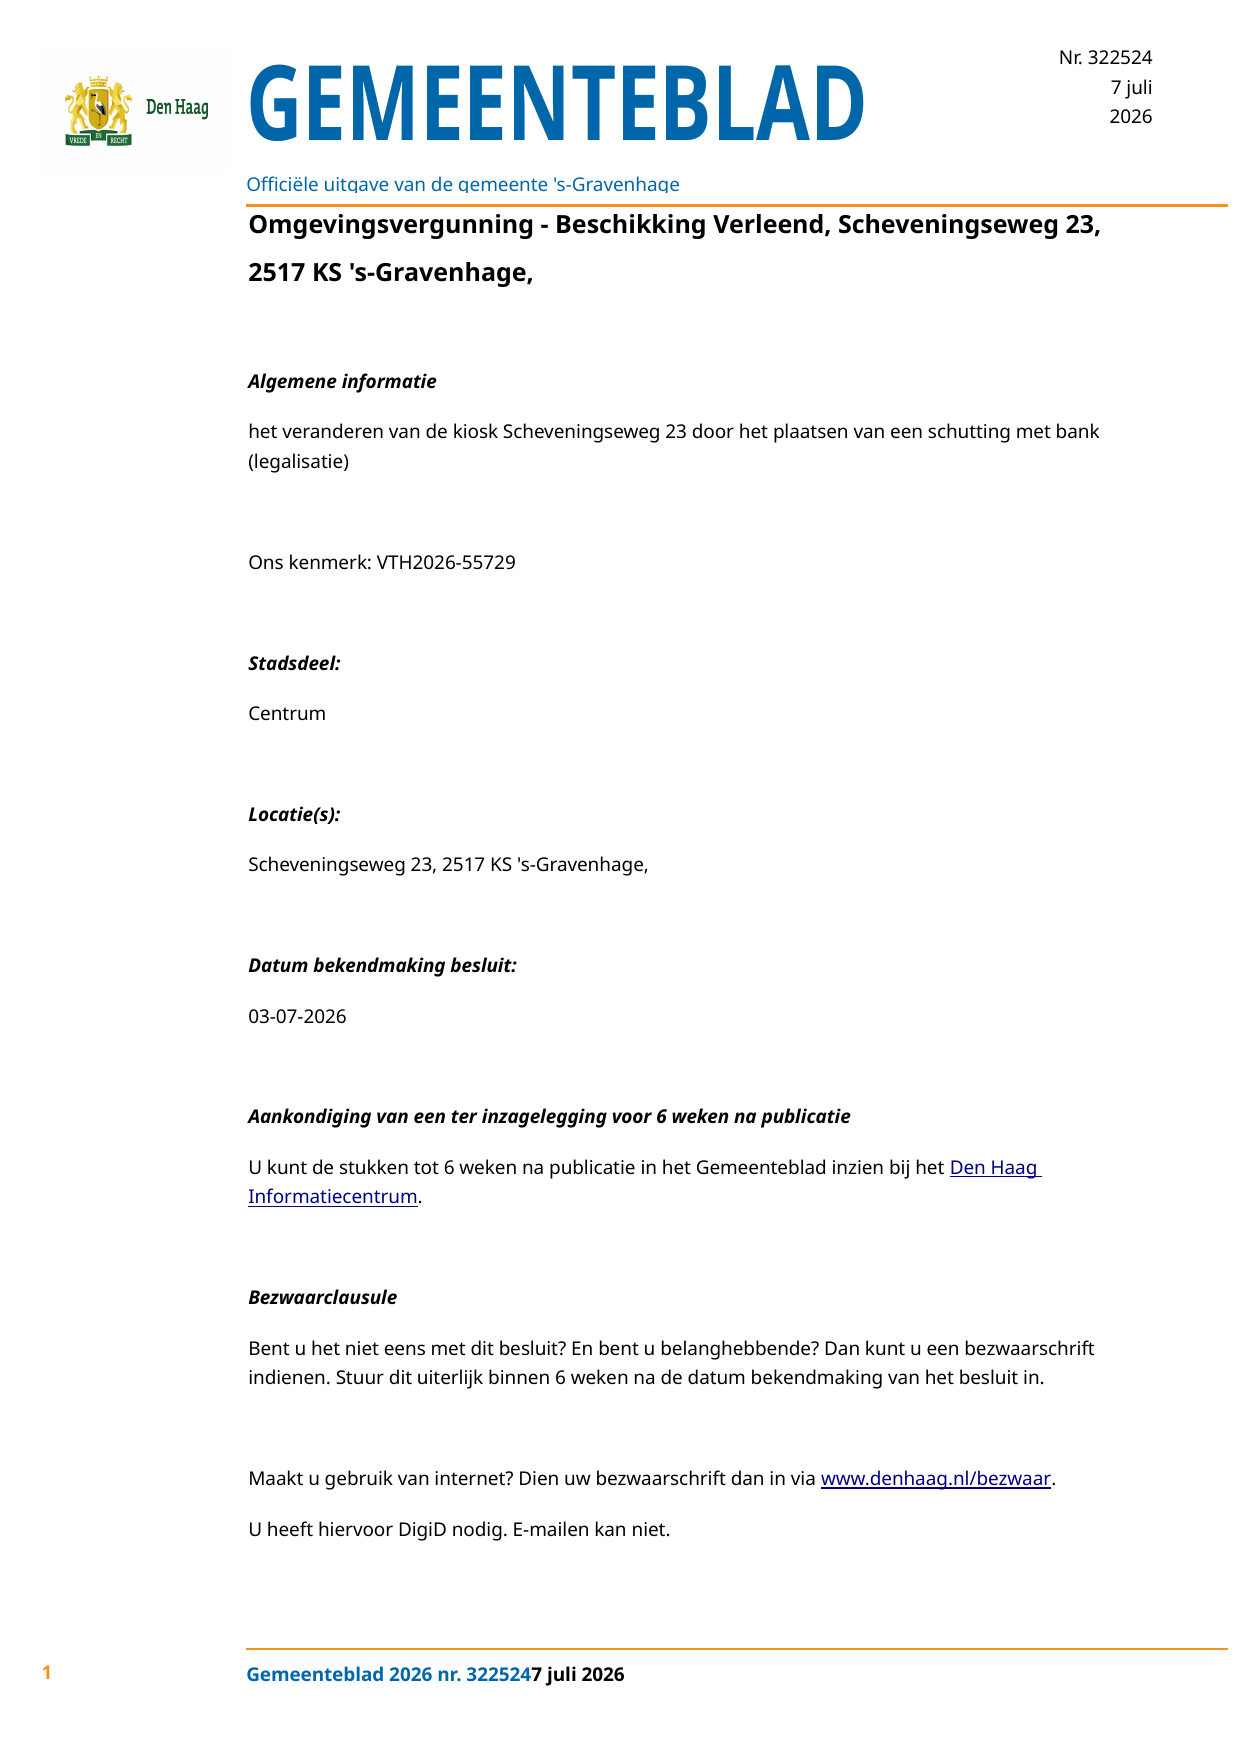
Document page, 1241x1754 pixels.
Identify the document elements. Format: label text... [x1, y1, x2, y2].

text U heeft hiervoor DigiD nodig. E-mailen kan niet. [248, 1516, 1152, 1542]
text Ons kenmerk: VTH2026-55729 [248, 549, 1152, 575]
text Centrum [248, 700, 1152, 726]
text Bent u het niet eens met dit besluit? En bent u belanghebbende? Dan kunt u een bezwaarschrift indienen. Stuur dit uiterlijk binnen 6 weken na de datum bekendmaking van het besluit in. [248, 1335, 1152, 1390]
text Omgevingsvergunning - Beschikking Verleend, Scheveningseweg 23, 2517 KS 's-Gravenhage, [248, 207, 1152, 288]
text Scheveningseweg 23, 2517 KS 's-Gravenhage, [248, 852, 1152, 877]
text Bezwaarclausule [248, 1284, 1152, 1310]
text Maakt u gebruik van internet? Dien uw bezwaarschrift dan in via www.denhaag.nl/bezwaar. [248, 1465, 1152, 1491]
text U kunt de stukken tot 6 weken na publicatie in het Gemeenteblad inzien bij het Den Haag Informatiecentrum. [248, 1154, 1152, 1209]
text het veranderen van de kiosk Scheveningseweg 23 door het plaatsen van een schutting met bank (legalisatie) [248, 419, 1152, 474]
text Algemene informatie [248, 368, 1152, 394]
picture [41, 47, 231, 172]
text 03-07-2026 [248, 1003, 1152, 1029]
text Aankondiging van een ter inzagelegging voor 6 weken na publicatie [248, 1104, 1152, 1129]
text Stadsdeel: [248, 650, 1152, 676]
text Locatie(s): [248, 801, 1152, 827]
text Datum bekendmaking besluit: [248, 952, 1152, 978]
